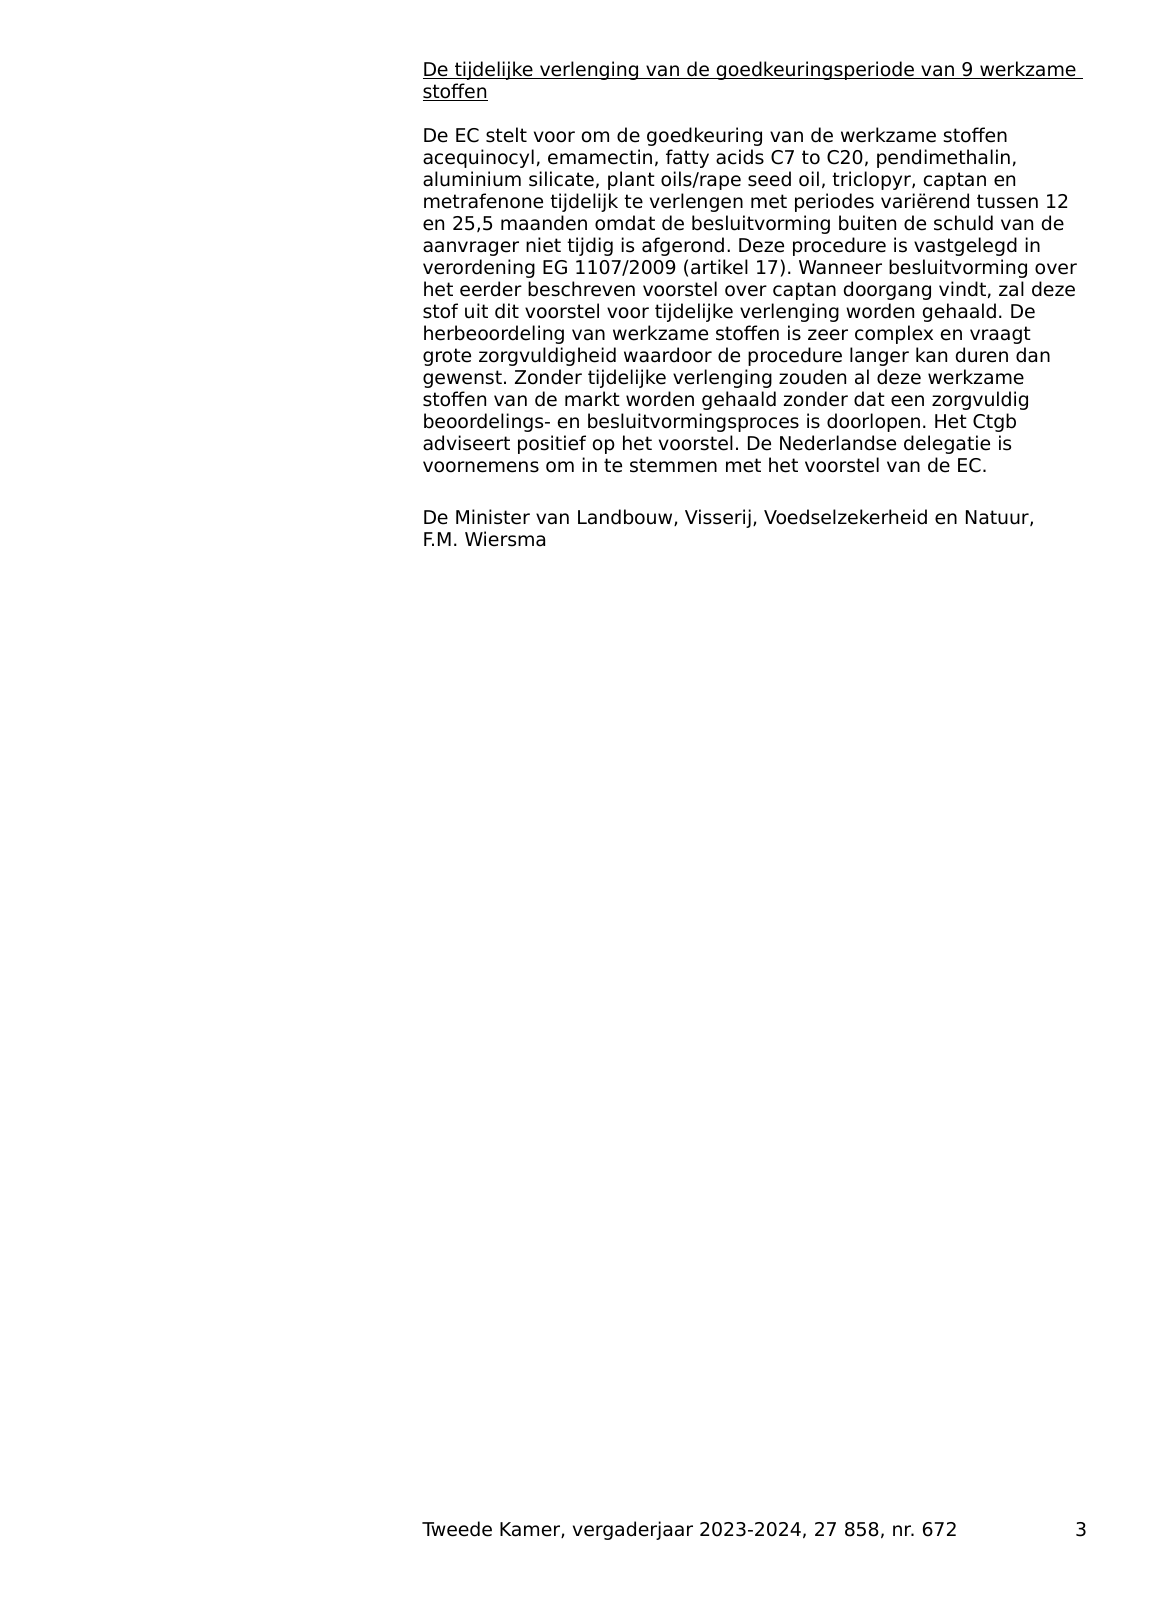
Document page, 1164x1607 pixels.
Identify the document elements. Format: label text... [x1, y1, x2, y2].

text De EC stelt voor om de goedkeuring van de werkzame stoffen acequinocyl, emamectin, fatty acids C7 to C20, pendimethalin, aluminium silicate, plant oils/rape seed oil, triclopyr, captan en metrafenone tijdelijk te verlengen met periodes variërend tussen 12 en 25,5 maanden omdat de besluitvorming buiten de schuld van de aanvrager niet tijdig is afgerond. Deze procedure is vastgelegd in verordening EG 1107/2009 (artikel 17). Wanneer besluitvorming over het eerder beschreven voorstel over captan doorgang vindt, zal deze stof uit dit voorstel voor tijdelijke verlenging worden gehaald. De herbeoordeling van werkzame stoffen is zeer complex en vraagt grote zorgvuldigheid waardoor de procedure langer kan duren dan gewenst. Zonder tijdelijke verlenging zouden al deze werkzame stoffen van de markt worden gehaald zonder dat een zorgvuldig beoordelings- en besluitvormingsproces is doorlopen. Het Ctgb adviseert positief op het voorstel. De Nederlandse delegatie is voornemens om in te stemmen met het voorstel van de EC. [422, 125, 1087, 477]
text De Minister van Landbouw, Visserij, Voedselzekerheid en Natuur, F.M. Wiersma [422, 507, 1087, 551]
subtitle De tijdelijke verlenging van de goedkeuringsperiode van 9 werkzame stoffen [422, 59, 1087, 103]
